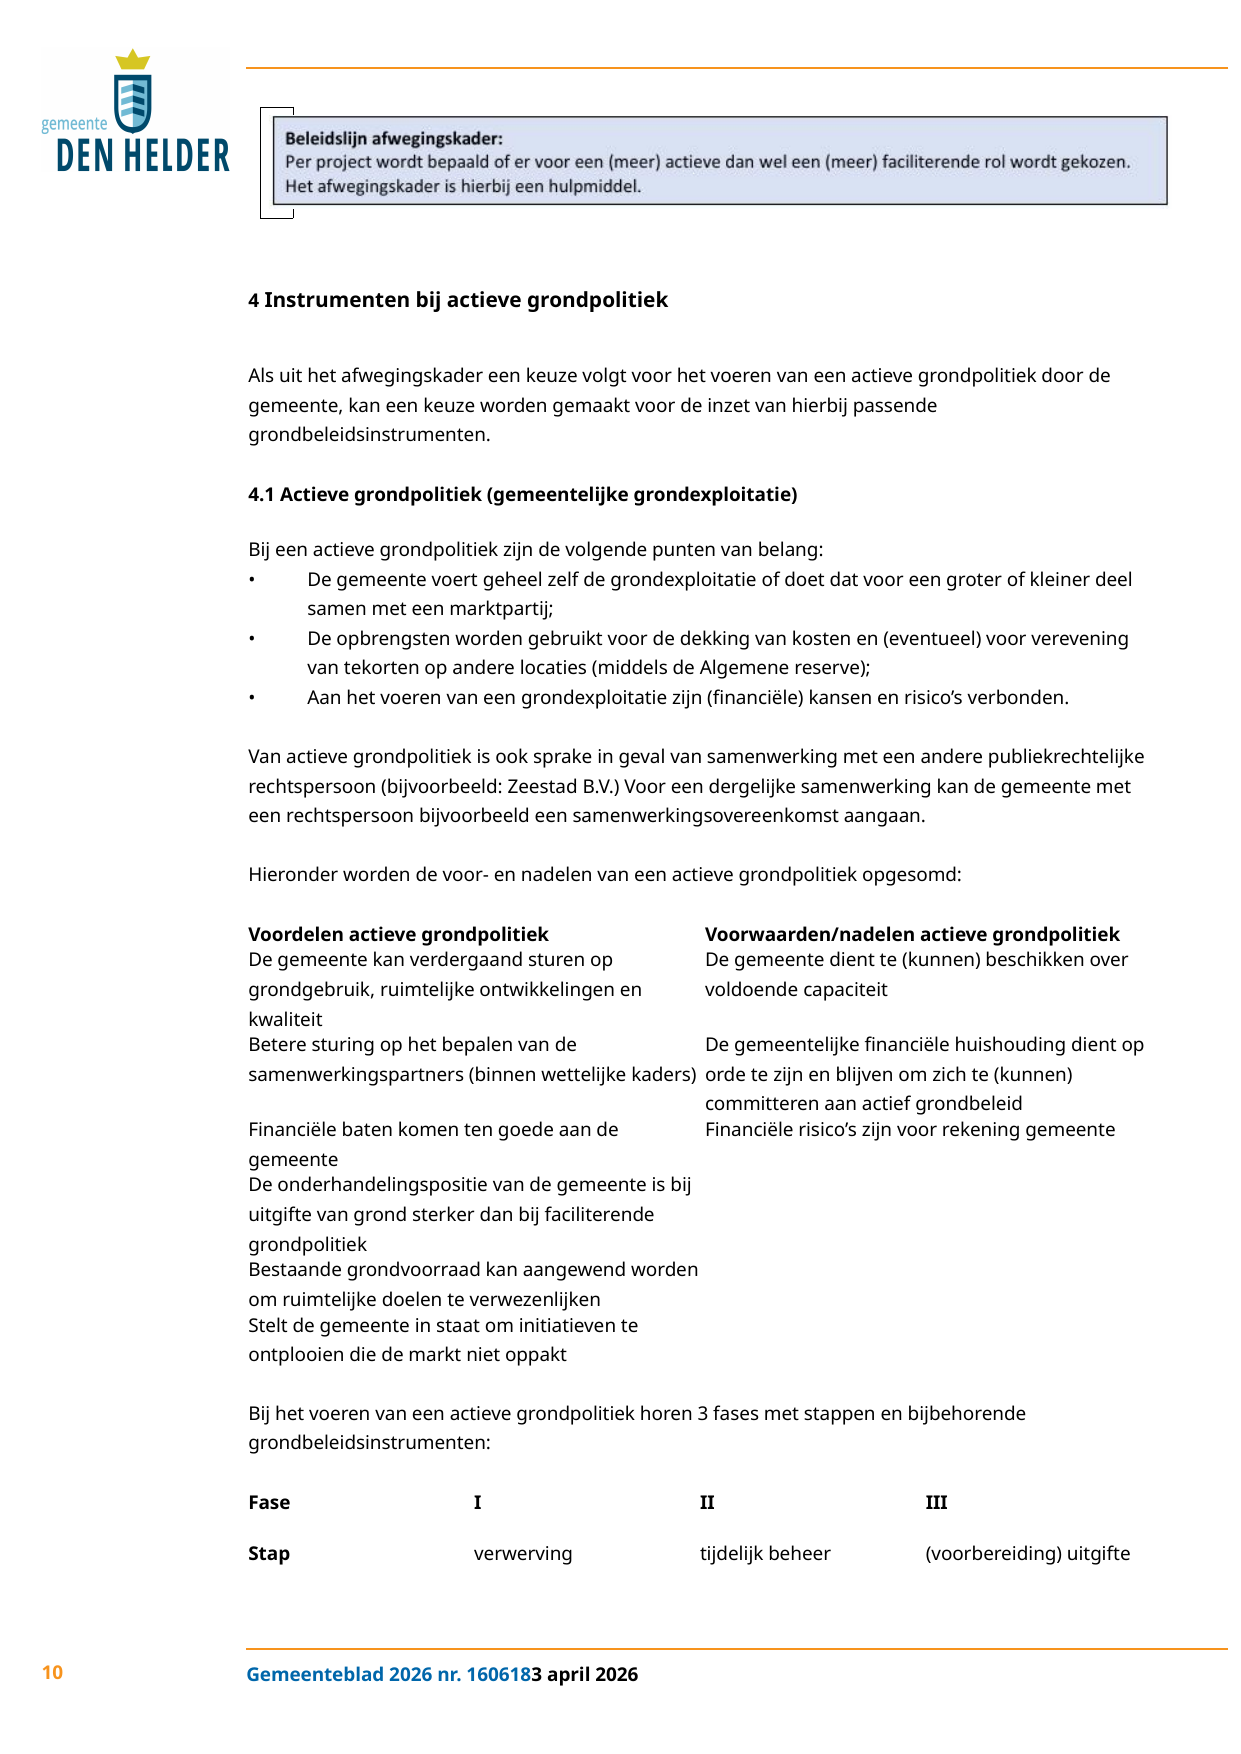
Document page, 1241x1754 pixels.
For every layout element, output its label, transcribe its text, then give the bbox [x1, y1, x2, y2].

picture [182, 144, 187, 165]
table_cell Stap [248, 1540, 474, 1566]
table_header II [700, 1489, 926, 1514]
table_cell [248, 1566, 474, 1592]
table_cell Financiële risico’s zijn voor rekening gemeente [705, 1116, 1152, 1172]
table_cell [705, 1312, 1152, 1367]
text Hieronder worden de voor- en nadelen van een actieve grondpolitiek opgesomd: [248, 862, 1152, 887]
table_cell Financiële baten komen ten goede aan de gemeente [248, 1116, 705, 1172]
table_cell [248, 1515, 474, 1540]
table_cell [474, 1566, 700, 1592]
table_cell [705, 1257, 1152, 1312]
picture [63, 144, 68, 165]
picture [100, 154, 106, 172]
table_cell De gemeente dient te (kunnen) beschikken over voldoende capaciteit [705, 947, 1152, 1031]
list Aan het voeren van een grondexploitatie zijn (financiële) kansen en risico’s verbonden. [248, 684, 1152, 710]
table_header Voorwaarden/nadelen actieve grondpolitiek [705, 921, 1152, 947]
picture [130, 157, 135, 172]
table_cell Betere sturing op het bepalen van de samenwerkingspartners (binnen wettelijke kaders) [248, 1031, 705, 1116]
picture [220, 160, 224, 172]
list De gemeente voert geheel zelf de grondexploitatie of doet dat voor een groter of kleiner deel samen met een marktpartij; [248, 566, 1152, 621]
text 4 Instrumenten bij actieve grondpolitiek [248, 285, 1152, 313]
text Bij het voeren van een actieve grondpolitiek horen 3 fases met stappen en bijbehorende grondbeleidsinstrumenten: [248, 1400, 1152, 1455]
table_cell De gemeente kan verdergaand sturen op grondgebruik, ruimtelijke ontwikkelingen en kwaliteit [248, 947, 705, 1031]
table_cell [700, 1515, 926, 1540]
table_cell [700, 1566, 926, 1592]
table_cell tijdelijk beheer [700, 1540, 926, 1566]
table_cell Stelt de gemeente in staat om initiatieven te ontplooien die de markt niet oppakt [248, 1312, 705, 1367]
text Als uit het afwegingskader een keuze volgt voor het voeren van een actieve grondpolitiek door de gemeente, kan een keuze worden gemaakt voor de inzet van hierbij passende grondbeleidsinstrumenten. [248, 362, 1152, 447]
table_cell [926, 1566, 1152, 1592]
text 4.1 Actieve grondpolitiek (gemeentelijke grondexploitatie) [248, 481, 1152, 507]
table_cell [926, 1515, 1152, 1540]
table_cell (voorbereiding) uitgifte [926, 1540, 1152, 1566]
list De opbrengsten worden gebruikt voor de dekking van kosten en (eventueel) voor verevening van tekorten op andere locaties (middels de Algemene reserve); [248, 625, 1152, 680]
picture [268, 115, 1173, 209]
table_cell [705, 1172, 1152, 1257]
table_cell De onderhandelingspositie van de gemeente is bij uitgifte van grond sterker dan bij faciliterende grondpolitiek [248, 1172, 705, 1257]
table_cell verwerving [474, 1540, 700, 1566]
table_cell Bestaande grondvoorraad kan aangewend worden om ruimtelijke doelen te verwezenlijken [248, 1257, 705, 1312]
text Bij een actieve grondpolitiek zijn de volgende punten van belang: [248, 536, 1152, 562]
text Van actieve grondpolitiek is ook sprake in geval van samenwerking met een andere publiekrechtelijke rechtspersoon (bijvoorbeeld: Zeestad B.V.) Voor een dergelijke samenwerking kan de gemeente met een rechtspersoon bijvoorbeeld een samenwerkingsovereenkomst aangaan. [248, 743, 1152, 828]
table_header III [926, 1489, 1152, 1514]
picture [41, 47, 231, 172]
table_header I [474, 1489, 700, 1514]
table_header Fase [248, 1489, 474, 1514]
table_cell [474, 1515, 700, 1540]
table_header Voordelen actieve grondpolitiek [248, 921, 705, 947]
table_cell De gemeentelijke financiële huishouding dient op orde te zijn en blijven om zich te (kunnen) committeren aan actief grondbeleid [705, 1031, 1152, 1116]
